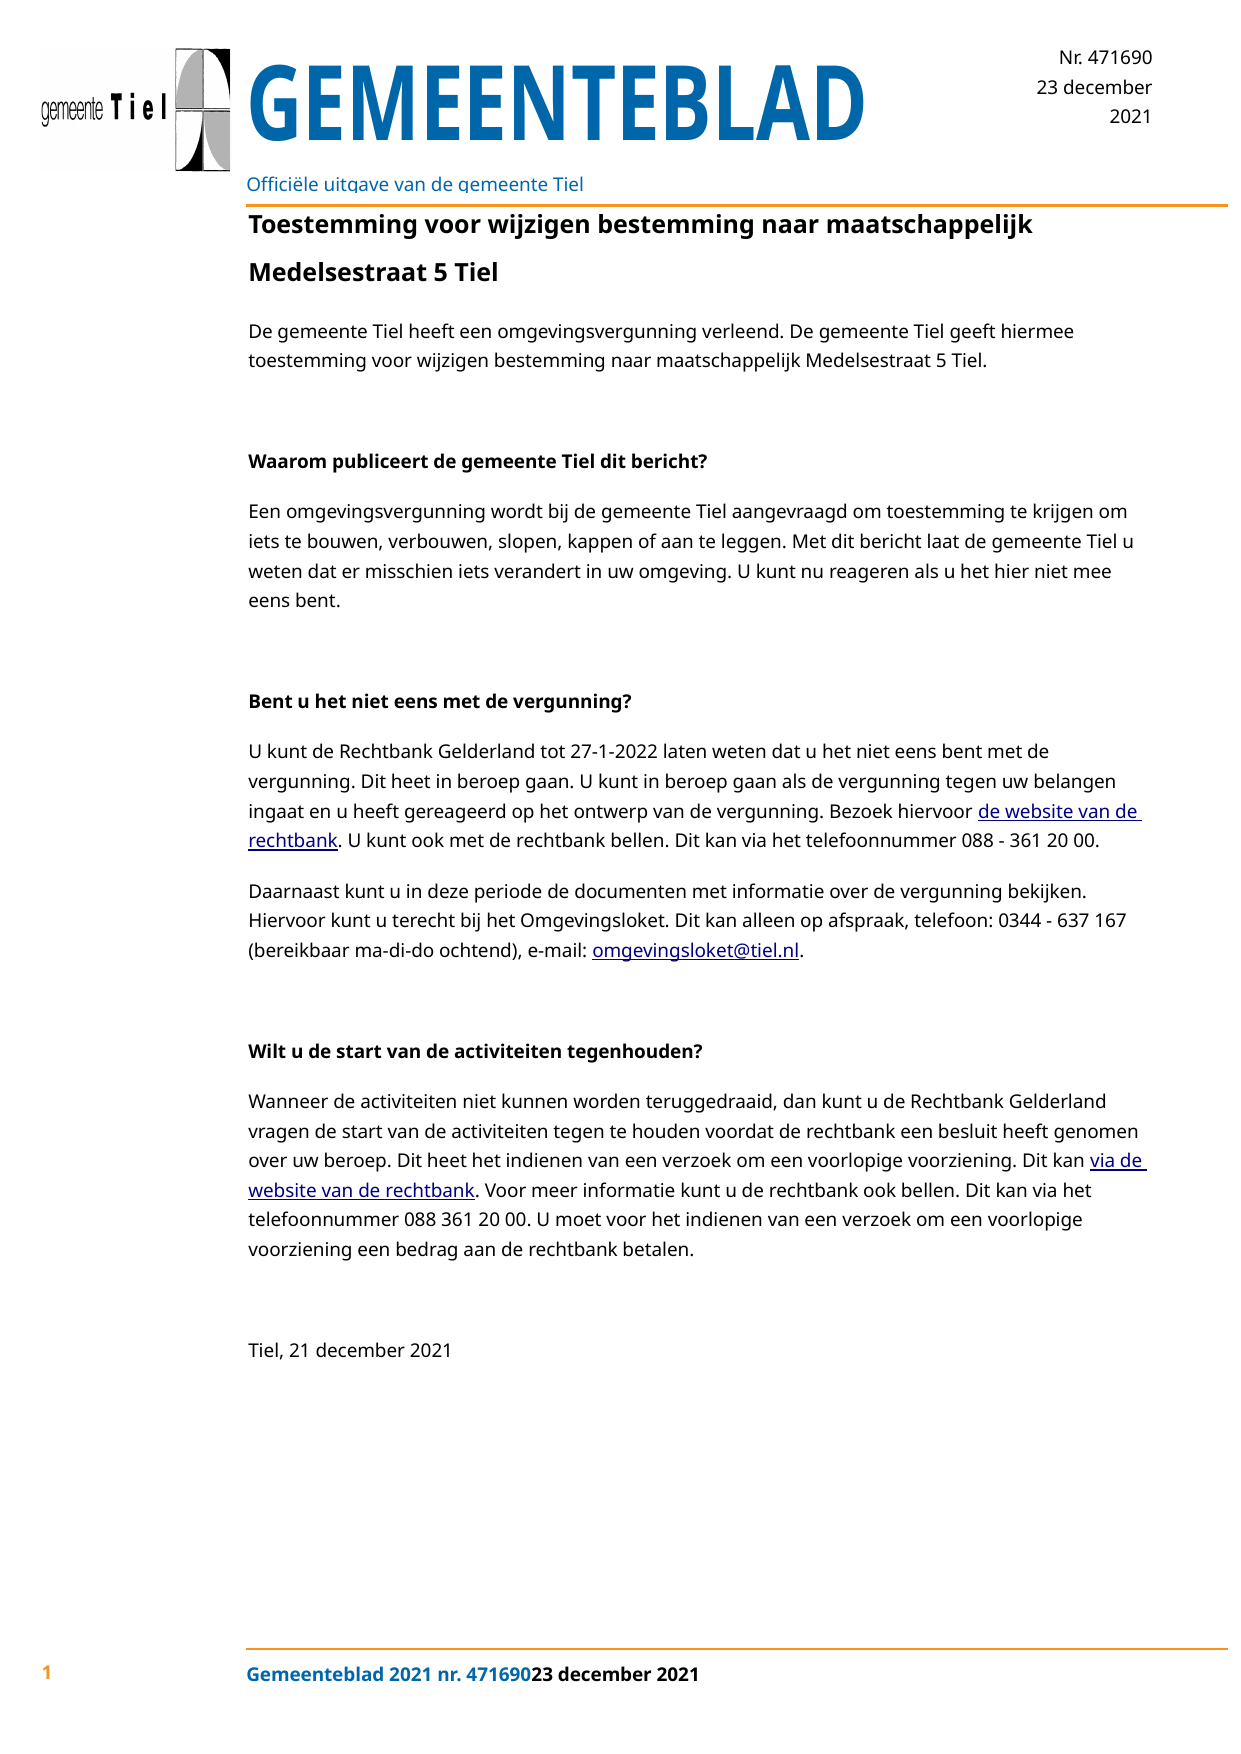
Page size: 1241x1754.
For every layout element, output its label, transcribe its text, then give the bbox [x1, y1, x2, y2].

text Wanneer de activiteiten niet kunnen worden teruggedraaid, dan kunt u de Rechtbank Gelderland vragen de start van de activiteiten tegen te houden voordat de rechtbank een besluit heeft genomen over uw beroep. Dit heet het indienen van een verzoek om een voorlopige voorziening. Dit kan via de website van de rechtbank. Voor meer informatie kunt u de rechtbank ook bellen. Dit kan via het telefoonnummer 088 361 20 00. U moet voor het indienen van een verzoek om een voorlopige voorziening een bedrag aan de rechtbank betalen. [248, 1088, 1152, 1262]
text Toestemming voor wijzigen bestemming naar maatschappelijk Medelsestraat 5 Tiel [248, 207, 1152, 288]
text Wilt u de start van de activiteiten tegenhouden? [248, 1038, 1152, 1064]
text Daarnaast kunt u in deze periode de documenten met informatie over de vergunning bekijken. Hiervoor kunt u terecht bij het Omgevingsloket. Dit kan alleen op afspraak, telefoon: 0344 - 637 167 (bereikbaar ma-di-do ochtend), e-mail: omgevingsloket@tiel.nl. [248, 878, 1152, 963]
text Bent u het niet eens met de vergunning? [248, 688, 1152, 714]
text De gemeente Tiel heeft een omgevingsvergunning verleend. De gemeente Tiel geeft hiermee toestemming voor wijzigen bestemming naar maatschappelijk Medelsestraat 5 Tiel. [248, 318, 1152, 373]
text U kunt de Rechtbank Gelderland tot 27-1-2022 laten weten dat u het niet eens bent met de vergunning. Dit heet in beroep gaan. U kunt in beroep gaan als de vergunning tegen uw belangen ingaat en u heeft gereageerd op het ontwerp van de vergunning. Bezoek hiervoor de website van de rechtbank. U kunt ook met de rechtbank bellen. Dit kan via het telefoonnummer 088 - 361 20 00. [248, 739, 1152, 853]
picture [41, 47, 231, 172]
text Tiel, 21 december 2021 [248, 1337, 1152, 1363]
text Waarom publiceert de gemeente Tiel dit bericht? [248, 448, 1152, 474]
text Een omgevingsvergunning wordt bij de gemeente Tiel aangevraagd om toestemming te krijgen om iets te bouwen, verbouwen, slopen, kappen of aan te leggen. Met dit bericht laat de gemeente Tiel u weten dat er misschien iets verandert in uw omgeving. U kunt nu reageren als u het hier niet mee eens bent. [248, 499, 1152, 613]
